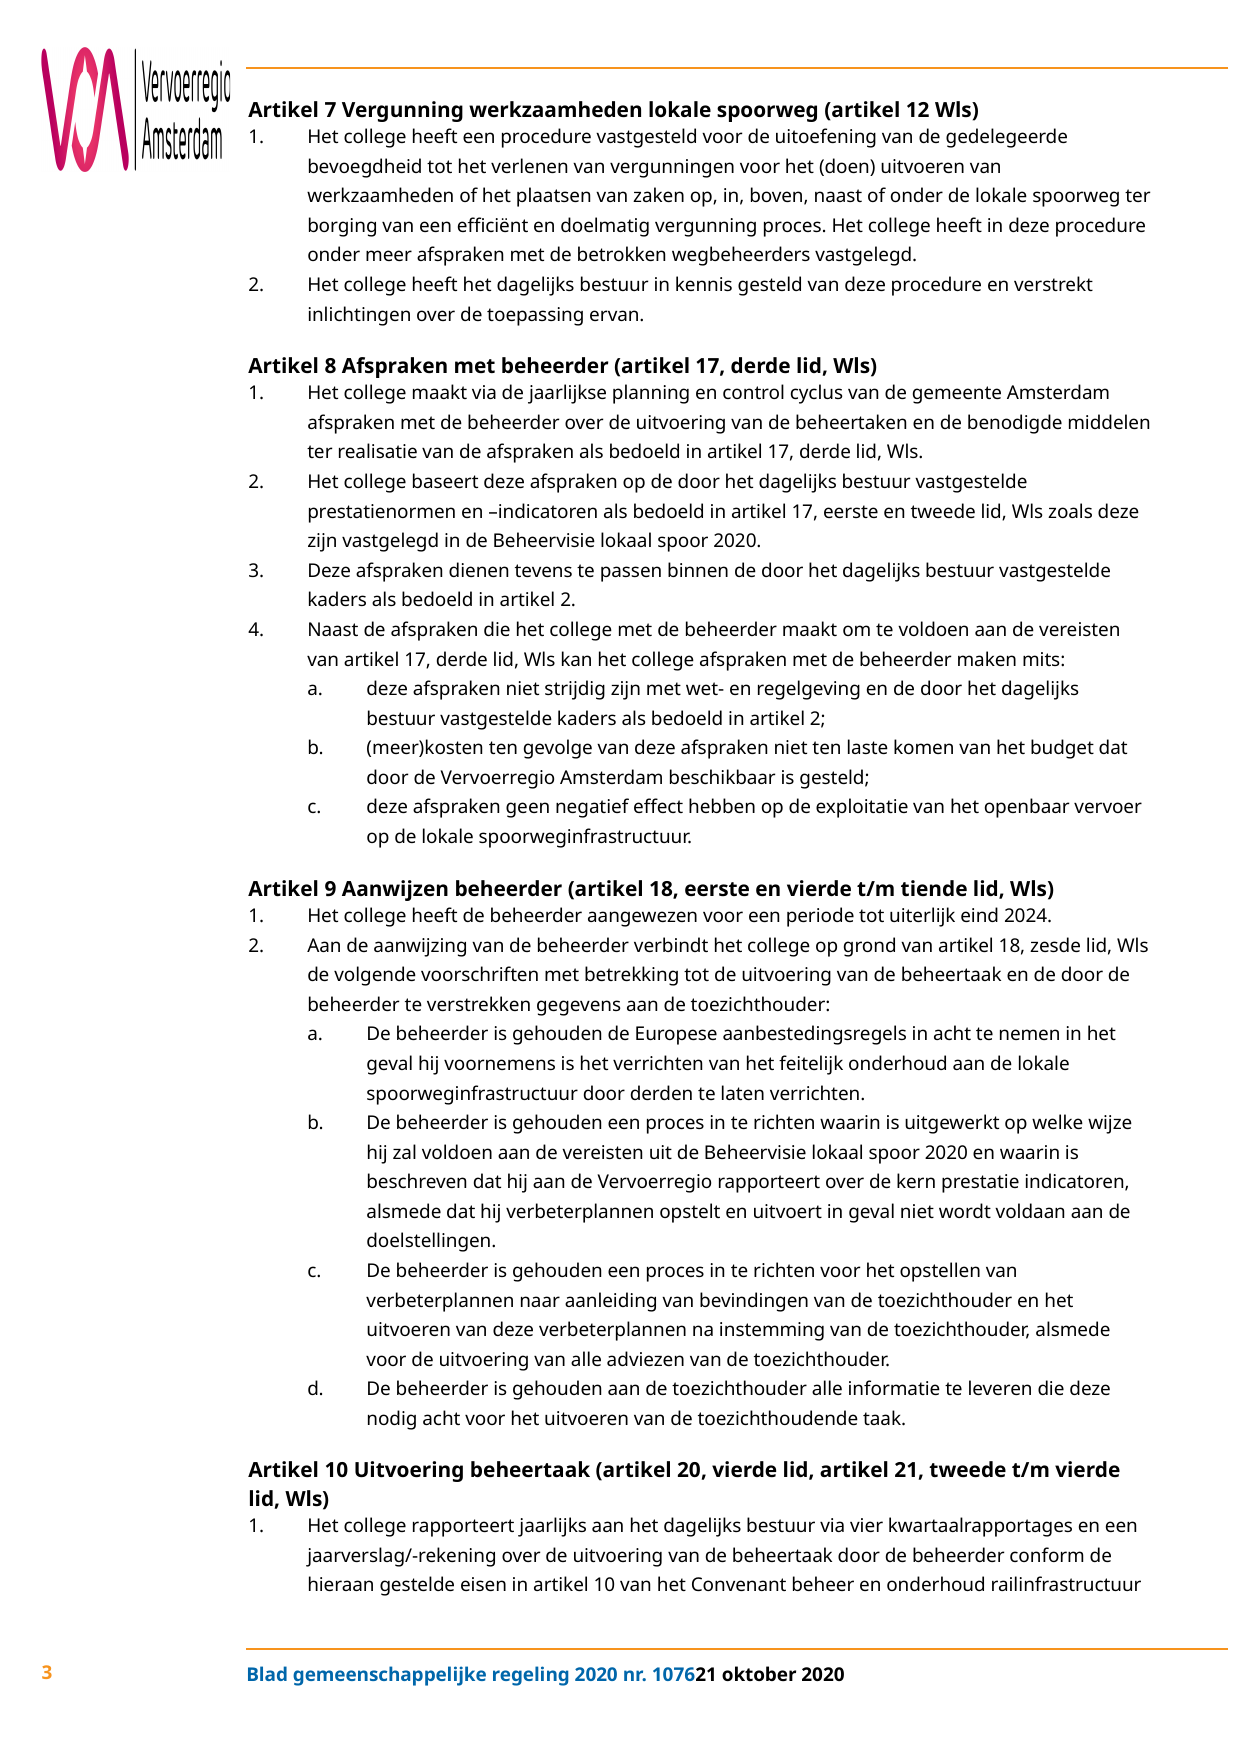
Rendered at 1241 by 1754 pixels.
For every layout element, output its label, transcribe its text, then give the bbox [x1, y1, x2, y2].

text Artikel 10 Uitvoering beheertaak (artikel 20, vierde lid, artikel 21, tweede t/m vierde lid, Wls) [248, 1456, 1152, 1512]
list deze afspraken geen negatief effect hebben op de exploitatie van het openbaar vervoer op de lokale spoorweginfrastructuur. [307, 794, 1152, 849]
list (meer)kosten ten gevolge van deze afspraken niet ten laste komen van het budget dat door de Vervoerregio Amsterdam beschikbaar is gesteld; [307, 734, 1152, 790]
list Het college heeft de beheerder aangewezen voor een periode tot uiterlijk eind 2024. [248, 902, 1152, 928]
list Het college heeft het dagelijks bestuur in kennis gesteld van deze procedure en verstrekt inlichtingen over de toepassing ervan. [248, 271, 1152, 326]
list De beheerder is gehouden een proces in te richten waarin is uitgewerkt op welke wijze hij zal voldoen aan de vereisten uit de Beheervisie lokaal spoor 2020 en waarin is beschreven dat hij aan de Vervoerregio rapporteert over de kern prestatie indicatoren, alsmede dat hij verbeterplannen opstelt en uitvoert in geval niet wordt voldaan aan de doelstellingen. [307, 1109, 1152, 1253]
list Deze afspraken dienen tevens te passen binnen de door het dagelijks bestuur vastgestelde kaders als bedoeld in artikel 2. [248, 557, 1152, 612]
list Aan de aanwijzing van de beheerder verbindt het college op grond van artikel 18, zesde lid, Wls de volgende voorschriften met betrekking tot de uitvoering van de beheertaak en de door de beheerder te verstrekken gegevens aan de toezichthouder: [248, 932, 1152, 1017]
list De beheerder is gehouden een proces in te richten voor het opstellen van verbeterplannen naar aanleiding van bevindingen van de toezichthouder en het uitvoeren van deze verbeterplannen na instemming van de toezichthouder, alsmede voor de uitvoering van alle adviezen van de toezichthouder. [307, 1257, 1152, 1372]
list Het college maakt via de jaarlijkse planning en control cyclus van de gemeente Amsterdam afspraken met de beheerder over de uitvoering van de beheertaken en de benodigde middelen ter realisatie van de afspraken als bedoeld in artikel 17, derde lid, Wls. [248, 379, 1152, 464]
text Artikel 9 Aanwijzen beheerder (artikel 18, eerste en vierde t/m tiende lid, Wls) [248, 874, 1152, 902]
text Artikel 7 Vergunning werkzaamheden lokale spoorweg (artikel 12 Wls) [248, 95, 1152, 123]
list Het college heeft een procedure vastgesteld voor de uitoefening van de gedelegeerde bevoegdheid tot het verlenen van vergunningen voor het (doen) uitvoeren van werkzaamheden of het plaatsen van zaken op, in, boven, naast of onder de lokale spoorweg ter borging van een efficiënt en doelmatig vergunning proces. Het college heeft in deze procedure onder meer afspraken met de betrokken wegbeheerders vastgelegd. [248, 123, 1152, 267]
list deze afspraken niet strijdig zijn met wet- en regelgeving en de door het dagelijks bestuur vastgestelde kaders als bedoeld in artikel 2; [307, 675, 1152, 731]
list Naast de afspraken die het college met de beheerder maakt om te voldoen aan de vereisten van artikel 17, derde lid, Wls kan het college afspraken met de beheerder maken mits: [248, 616, 1152, 672]
picture [41, 47, 231, 172]
text Artikel 8 Afspraken met beheerder (artikel 17, derde lid, Wls) [248, 351, 1152, 379]
list Het college baseert deze afspraken op de door het dagelijks bestuur vastgestelde prestatienormen en –indicatoren als bedoeld in artikel 17, eerste en tweede lid, Wls zoals deze zijn vastgelegd in de Beheervisie lokaal spoor 2020. [248, 468, 1152, 553]
list Het college rapporteert jaarlijks aan het dagelijks bestuur via vier kwartaalrapportages en een jaarverslag/-rekening over de uitvoering van de beheertaak door de beheerder conform de hieraan gestelde eisen in artikel 10 van het Convenant beheer en onderhoud railinfrastructuur [248, 1512, 1152, 1597]
list De beheerder is gehouden aan de toezichthouder alle informatie te leveren die deze nodig acht voor het uitvoeren van de toezichthoudende taak. [307, 1376, 1152, 1431]
list De beheerder is gehouden de Europese aanbestedingsregels in acht te nemen in het geval hij voornemens is het verrichten van het feitelijk onderhoud aan de lokale spoorweginfrastructuur door derden te laten verrichten. [307, 1021, 1152, 1105]
